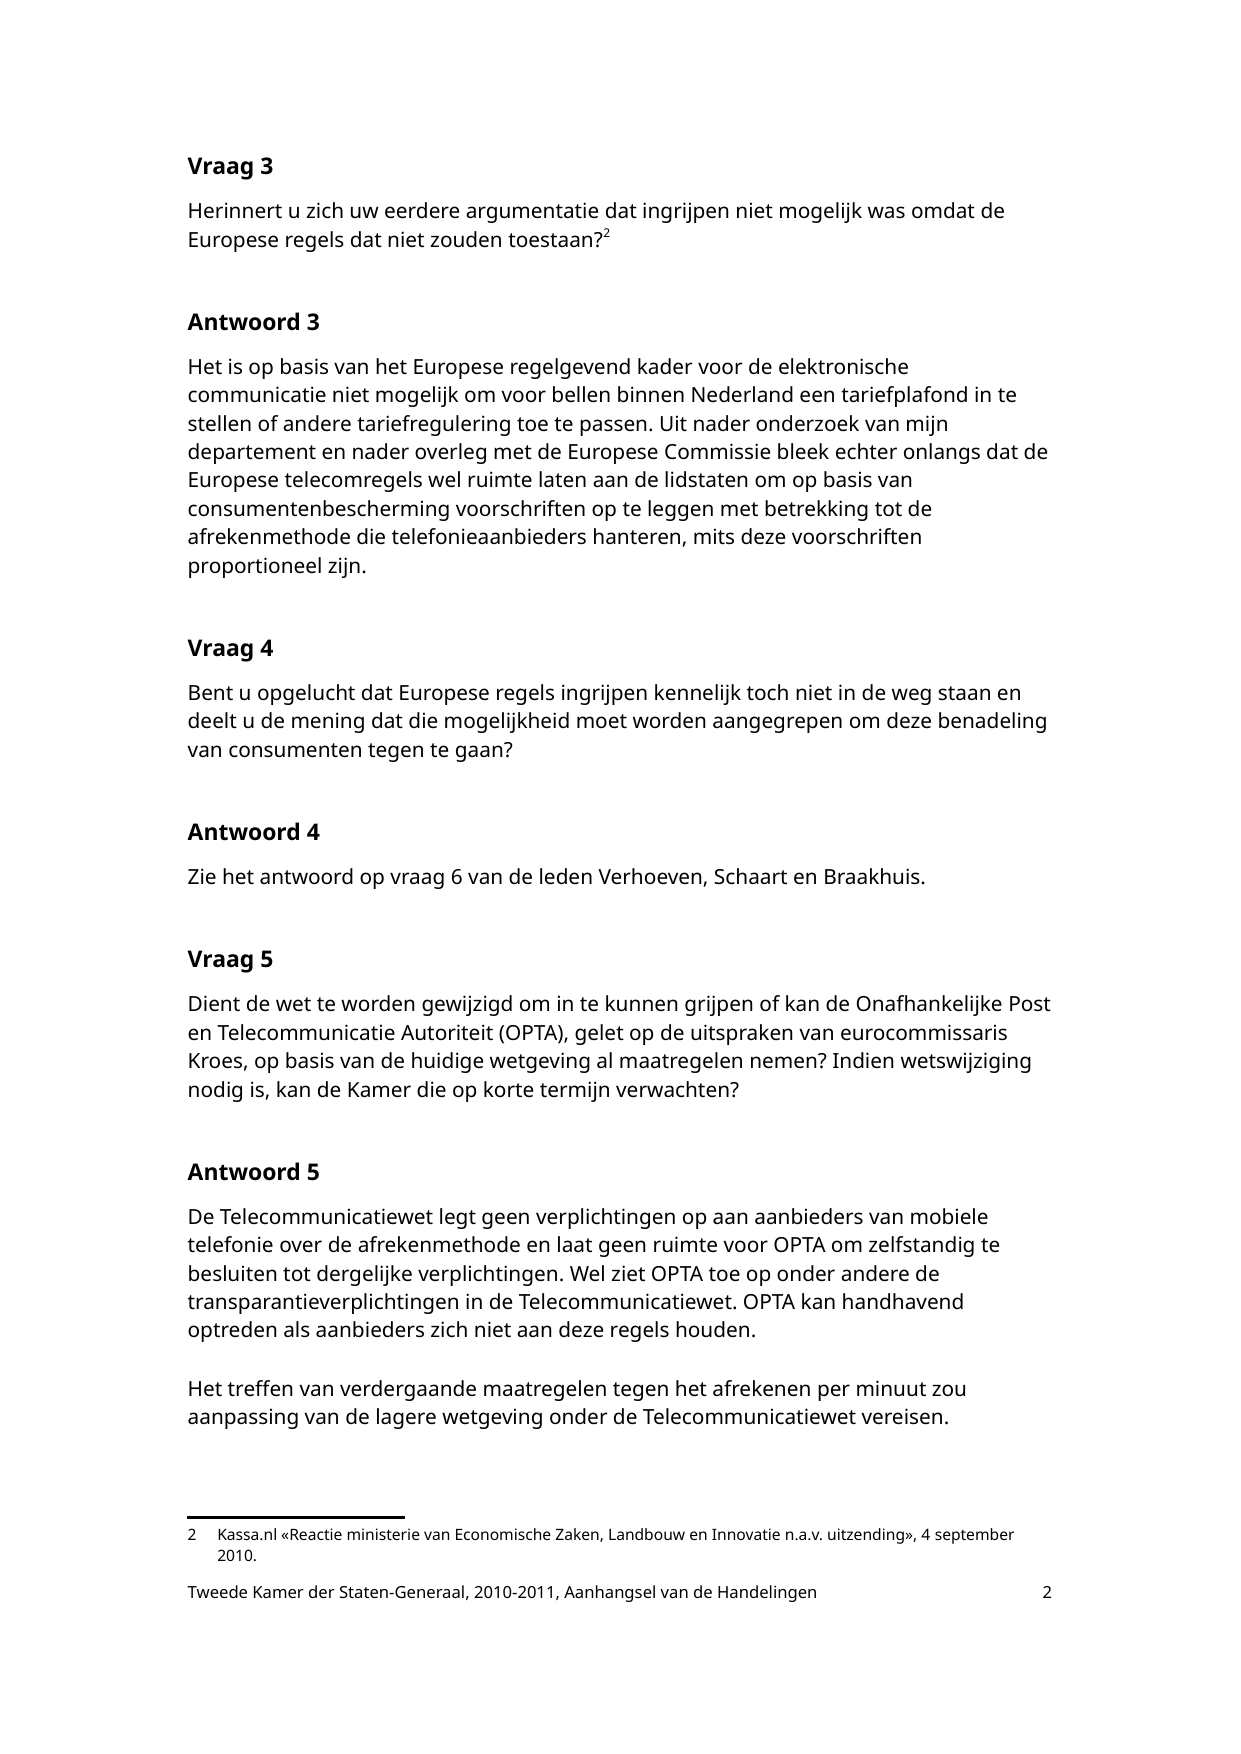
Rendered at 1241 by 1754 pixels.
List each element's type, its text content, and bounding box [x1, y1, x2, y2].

subtitle Vraag 3 [187, 150, 1053, 181]
text Kassa.nl «Reactie ministerie van Economische Zaken, Landbouw en Innovatie n.a.v. uitzending», 4 september 2010. [187, 1509, 1053, 1566]
text Het treffen van verdergaande maatregelen tegen het afrekenen per minuut zou aanpassing van de lagere wetgeving onder de Telecommunicatiewet vereisen. [187, 1374, 1053, 1431]
subtitle Antwoord 4 [187, 816, 1053, 847]
text Bent u opgelucht dat Europese regels ingrijpen kennelijk toch niet in de weg staan en deelt u de mening dat die mogelijkheid moet worden aangegrepen om deze benadeling van consumenten tegen te gaan? [187, 678, 1053, 763]
subtitle Antwoord 5 [187, 1156, 1053, 1187]
text Het is op basis van het Europese regelgevend kader voor de elektronische communicatie niet mogelijk om voor bellen binnen Nederland een tariefplafond in te stellen of andere tariefregulering toe te passen. Uit nader onderzoek van mijn departement en nader overleg met de Europese Commissie bleek echter onlangs dat de Europese telecomregels wel ruimte laten aan de lidstaten om op basis van consumentenbescherming voorschriften op te leggen met betrekking tot de afrekenmethode die telefonieaanbieders hanteren, mits deze voorschriften proportioneel zijn. [187, 352, 1053, 579]
subtitle Antwoord 3 [187, 306, 1053, 337]
text Dient de wet te worden gewijzigd om in te kunnen grijpen of kan de Onafhankelijke Post en Telecommunicatie Autoriteit (OPTA), gelet op de uitspraken van eurocommissaris Kroes, op basis van de huidige wetgeving al maatregelen nemen? Indien wetswijziging nodig is, kan de Kamer die op korte termijn verwachten? [187, 989, 1053, 1103]
subtitle Vraag 5 [187, 943, 1053, 974]
subtitle Vraag 4 [187, 632, 1053, 663]
text Zie het antwoord op vraag 6 van de leden Verhoeven, Schaart en Braakhuis. [187, 862, 1053, 891]
text De Telecommunicatiewet legt geen verplichtingen op aan aanbieders van mobiele telefonie over de afrekenmethode en laat geen ruimte voor OPTA om zelfstandig te besluiten tot dergelijke verplichtingen. Wel ziet OPTA toe op onder andere de transparantieverplichtingen in de Telecommunicatiewet. OPTA kan handhavend optreden als aanbieders zich niet aan deze regels houden. [187, 1202, 1053, 1344]
text Herinnert u zich uw eerdere argumentatie dat ingrijpen niet mogelijk was omdat de Europese regels dat niet zouden toestaan? [187, 196, 1053, 253]
